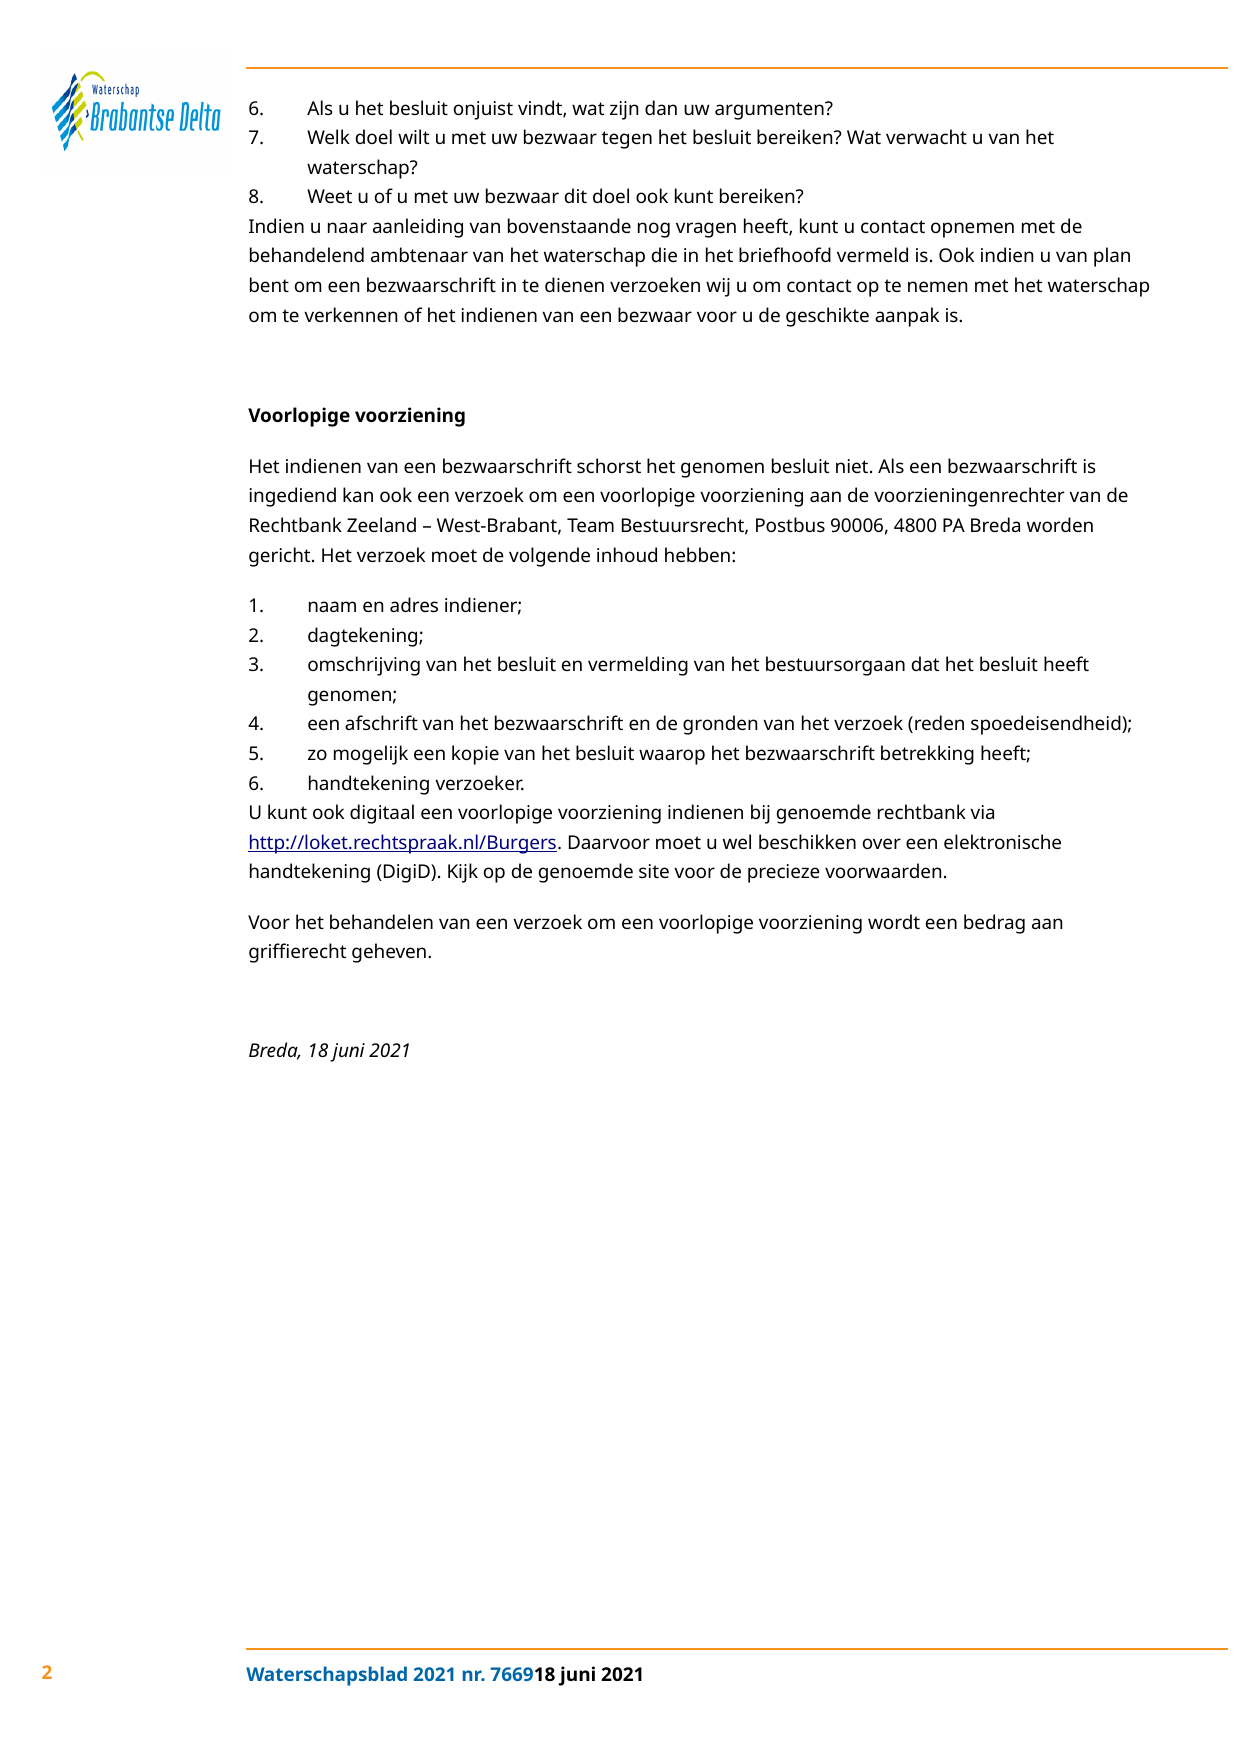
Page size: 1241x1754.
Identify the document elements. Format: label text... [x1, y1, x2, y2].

text Breda, 18 juni 2021 [248, 1037, 1152, 1062]
text Indien u naar aanleiding van bovenstaande nog vragen heeft, kunt u contact opnemen met de behandelend ambtenaar van het waterschap die in het briefhoofd vermeld is. Ook indien u van plan bent om een bezwaarschrift in te dienen verzoeken wij u om contact op te nemen met het waterschap om te verkennen of het indienen van een bezwaar voor u de geschikte aanpak is. [248, 213, 1152, 328]
list Weet u of u met uw bezwaar dit doel ook kunt bereiken? [248, 183, 1152, 209]
text U kunt ook digitaal een voorlopige voorziening indienen bij genoemde rechtbank via http://loket.rechtspraak.nl/Burgers. Daarvoor moet u wel beschikken over een elektronische handtekening (DigiD). Kijk op de genoemde site voor de precieze voorwaarden. [248, 799, 1152, 884]
picture [41, 47, 231, 172]
list handtekening verzoeker. [248, 770, 1152, 796]
text Voorlopige voorziening [248, 403, 1152, 428]
list zo mogelijk een kopie van het besluit waarop het bezwaarschrift betrekking heeft; [248, 740, 1152, 766]
list Welk doel wilt u met uw bezwaar tegen het besluit bereiken? Wat verwacht u van het waterschap? [248, 124, 1152, 180]
list naam en adres indiener; [248, 592, 1152, 618]
text Voor het behandelen van een verzoek om een voorlopige voorziening wordt een bedrag aan griffierecht geheven. [248, 909, 1152, 964]
list Als u het besluit onjuist vindt, wat zijn dan uw argumenten? [248, 95, 1152, 121]
text Het indienen van een bezwaarschrift schorst het genomen besluit niet. Als een bezwaarschrift is ingediend kan ook een verzoek om een voorlopige voorziening aan de voorzieningenrechter van de Rechtbank Zeeland – West-Brabant, Team Bestuursrecht, Postbus 90006, 4800 PA Breda worden gericht. Het verzoek moet de volgende inhoud hebben: [248, 453, 1152, 568]
list een afschrift van het bezwaarschrift en de gronden van het verzoek (reden spoedeisendheid); [248, 711, 1152, 736]
list dagtekening; [248, 622, 1152, 648]
list omschrijving van het besluit en vermelding van het bestuursorgaan dat het besluit heeft genomen; [248, 651, 1152, 707]
